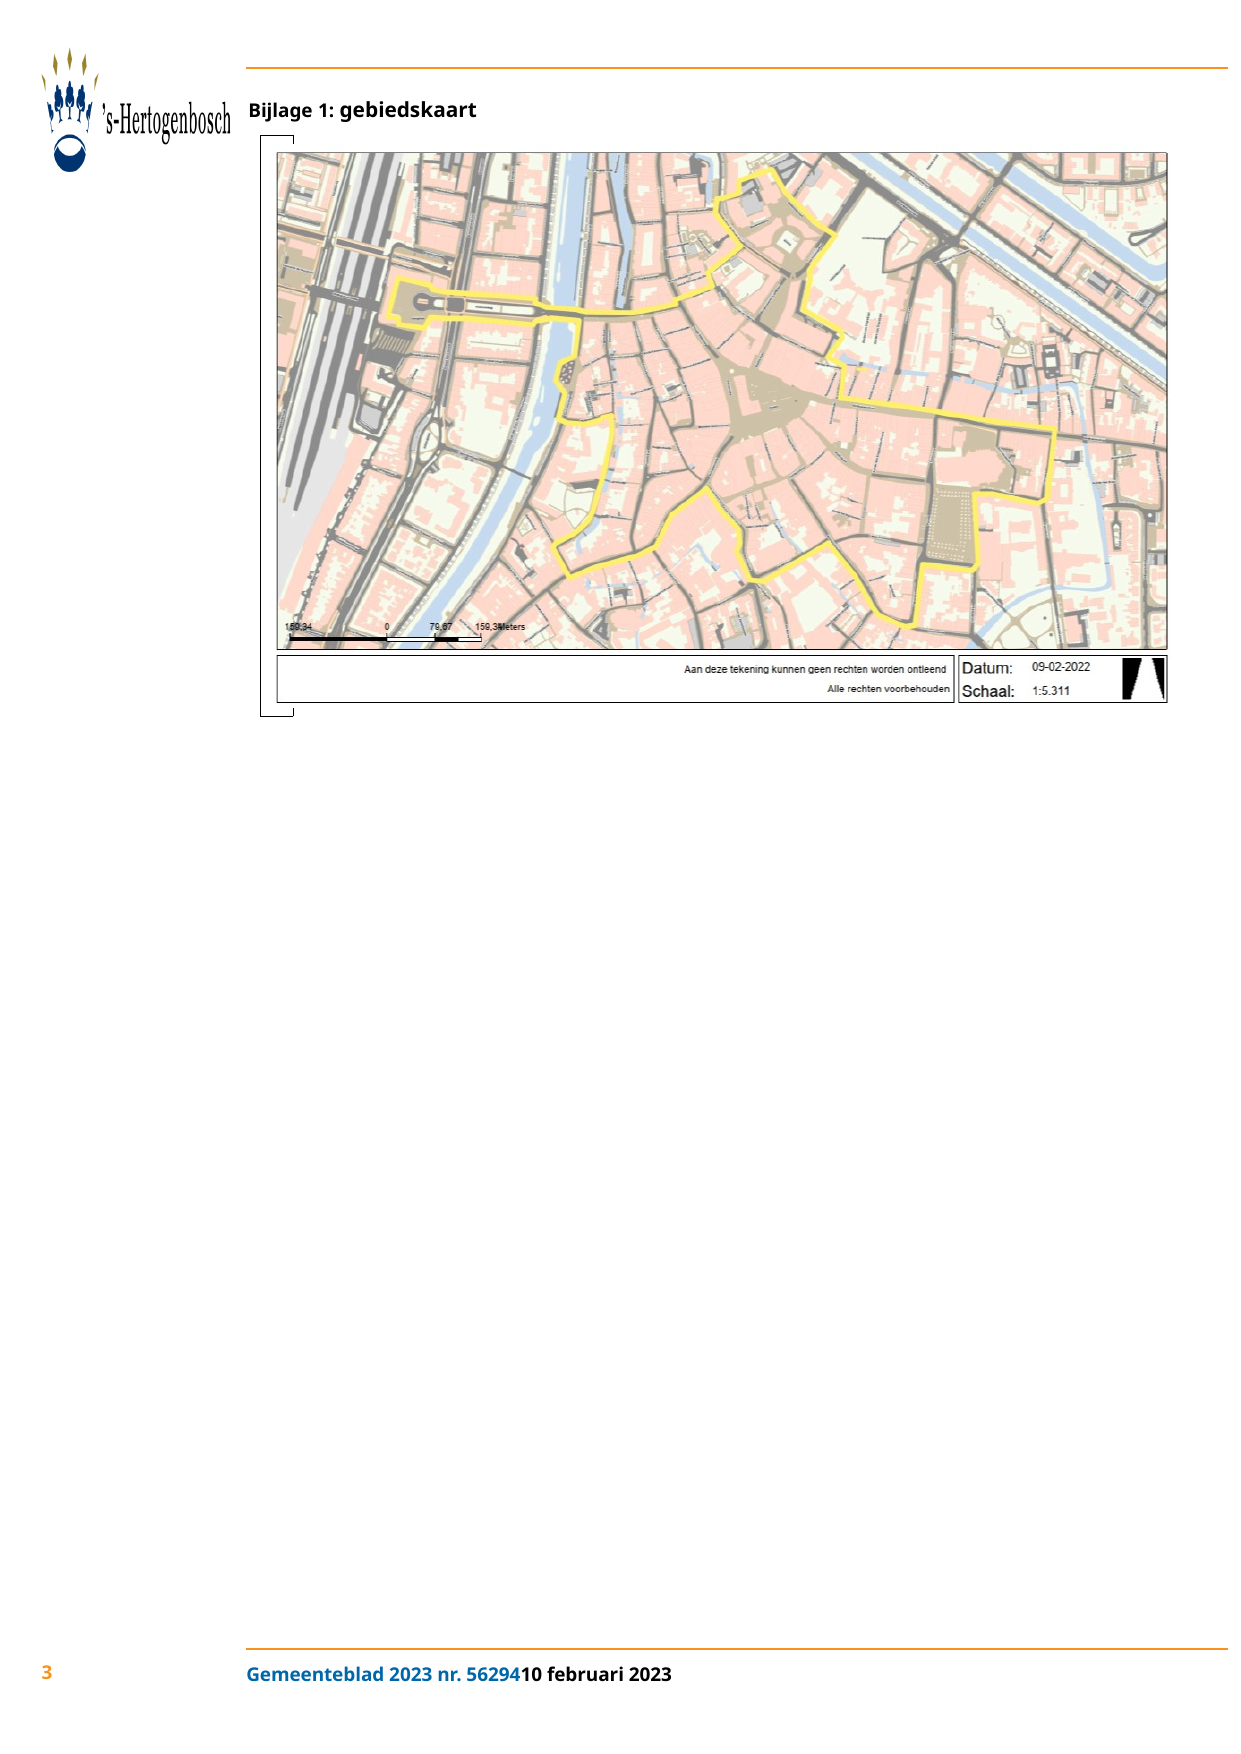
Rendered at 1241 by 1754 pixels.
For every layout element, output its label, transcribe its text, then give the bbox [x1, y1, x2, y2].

picture [268, 144, 1173, 708]
picture [41, 47, 231, 172]
text Bijlage 1: gebiedskaart [248, 95, 1152, 123]
